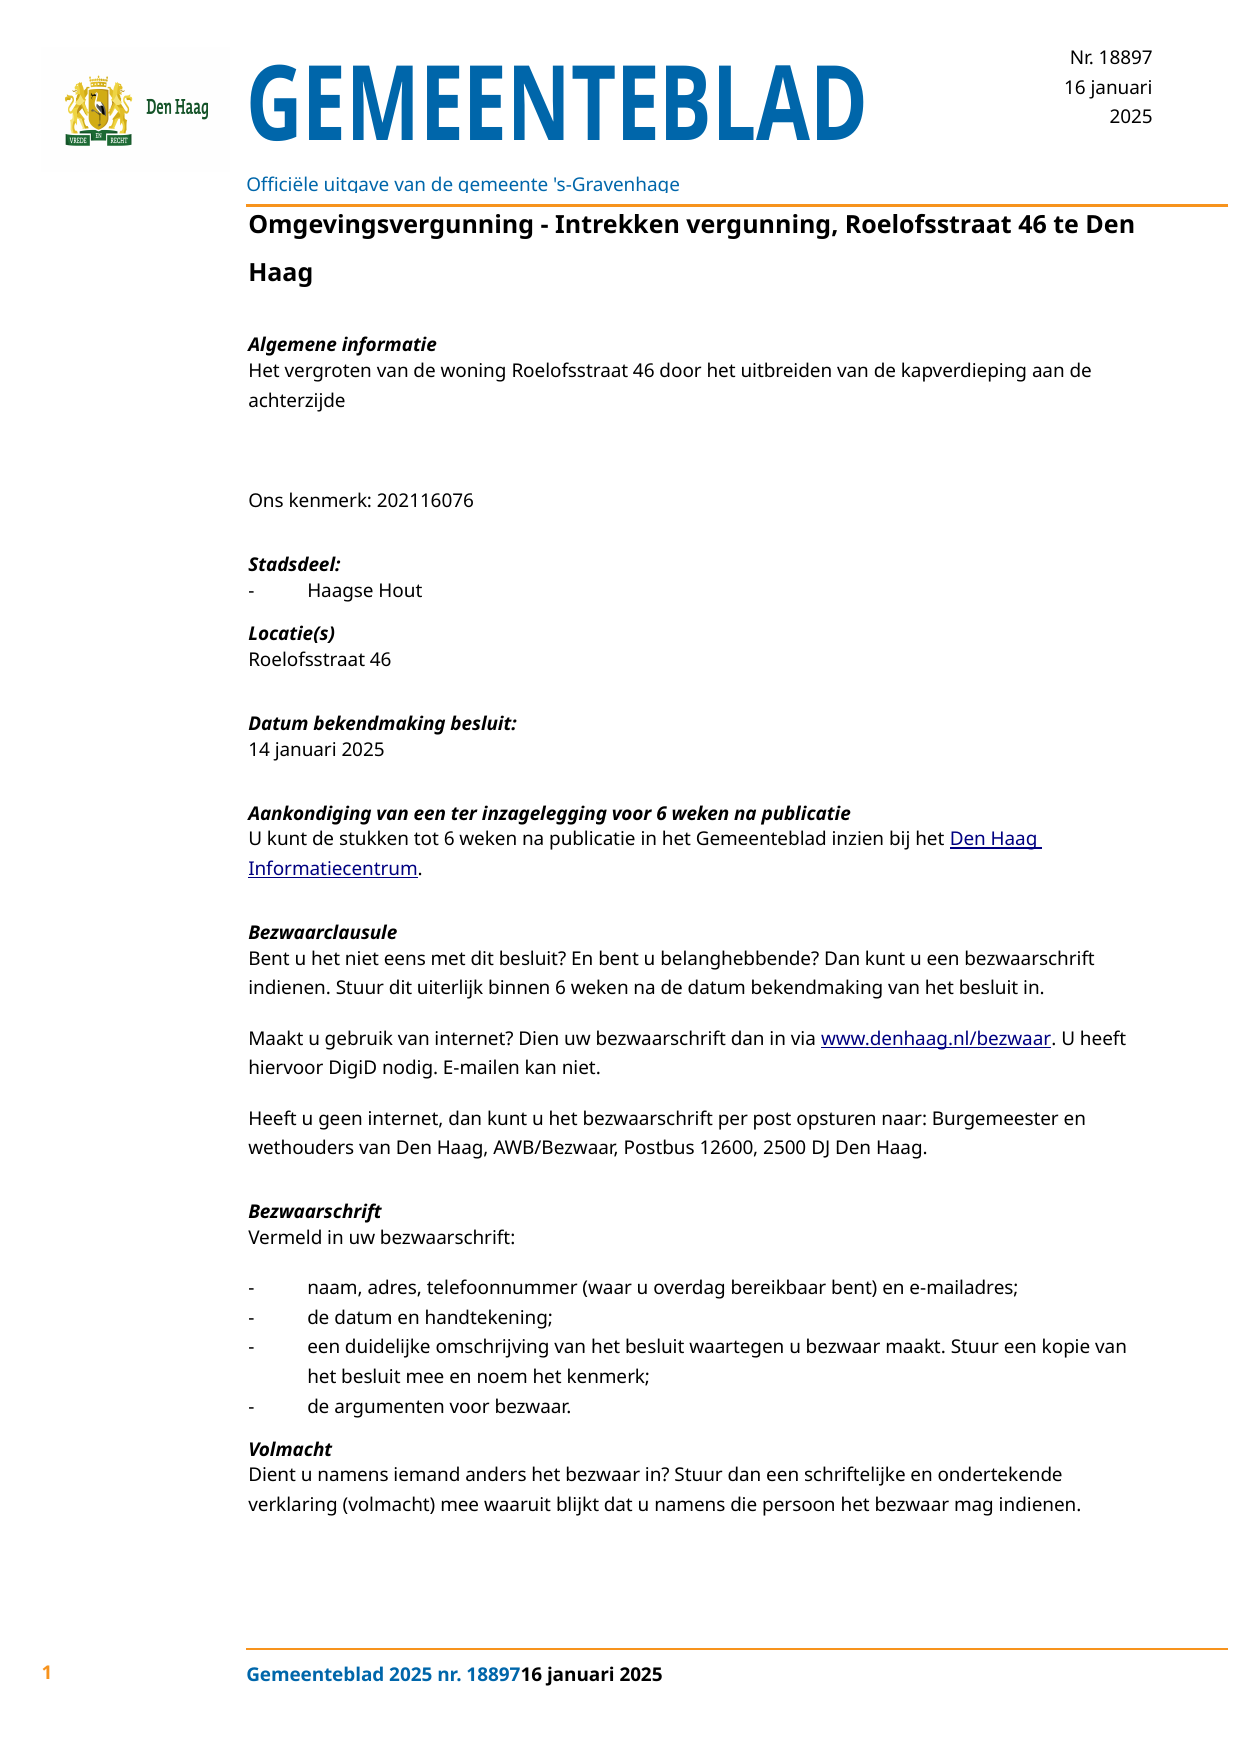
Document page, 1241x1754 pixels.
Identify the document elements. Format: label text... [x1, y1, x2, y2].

list de argumenten voor bezwaar. [248, 1393, 1152, 1418]
text Het vergroten van de woning Roelofsstraat 46 door het uitbreiden van de kapverdieping aan de achterzijde [248, 357, 1152, 412]
text Ons kenmerk: 202116076 [248, 488, 1152, 513]
text 14 januari 2025 [248, 736, 1152, 762]
text Volmacht [248, 1436, 1152, 1462]
text Roelofsstraat 46 [248, 646, 1152, 672]
text Stadsdeel: [248, 552, 1152, 577]
list een duidelijke omschrijving van het besluit waartegen u bezwaar maakt. Stuur een kopie van het besluit mee en noem het kenmerk; [248, 1334, 1152, 1389]
list naam, adres, telefoonnummer (waar u overdag bereikbaar bent) en e-mailadres; [248, 1274, 1152, 1300]
text Maakt u gebruik van internet? Dien uw bezwaarschrift dan in via www.denhaag.nl/bezwaar. U heeft hiervoor DigiD nodig. E-mailen kan niet. [248, 1025, 1152, 1080]
text Dient u namens iemand anders het bezwaar in? Stuur dan een schriftelijke en ondertekende verklaring (volmacht) mee waaruit blijkt dat u namens die persoon het bezwaar mag indienen. [248, 1462, 1152, 1517]
text U kunt de stukken tot 6 weken na publicatie in het Gemeenteblad inzien bij het Den Haag Informatiecentrum. [248, 826, 1152, 881]
picture [41, 47, 231, 172]
list de datum en handtekening; [248, 1304, 1152, 1330]
text Aankondiging van een ter inzagelegging voor 6 weken na publicatie [248, 800, 1152, 826]
text Vermeld in uw bezwaarschrift: [248, 1224, 1152, 1250]
text Bezwaarclausule [248, 919, 1152, 945]
text Locatie(s) [248, 620, 1152, 646]
text Heeft u geen internet, dan kunt u het bezwaarschrift per post opsturen naar: Burgemeester en wethouders van Den Haag, AWB/Bezwaar, Postbus 12600, 2500 DJ Den Haag. [248, 1105, 1152, 1160]
text Bezwaarschrift [248, 1198, 1152, 1224]
text Datum bekendmaking besluit: [248, 710, 1152, 736]
text Bent u het niet eens met dit besluit? En bent u belanghebbende? Dan kunt u een bezwaarschrift indienen. Stuur dit uiterlijk binnen 6 weken na de datum bekendmaking van het besluit in. [248, 945, 1152, 1000]
list Haagse Hout [248, 577, 1152, 603]
text Omgevingsvergunning - Intrekken vergunning, Roelofsstraat 46 te Den Haag [248, 207, 1152, 288]
text Algemene informatie [248, 331, 1152, 357]
